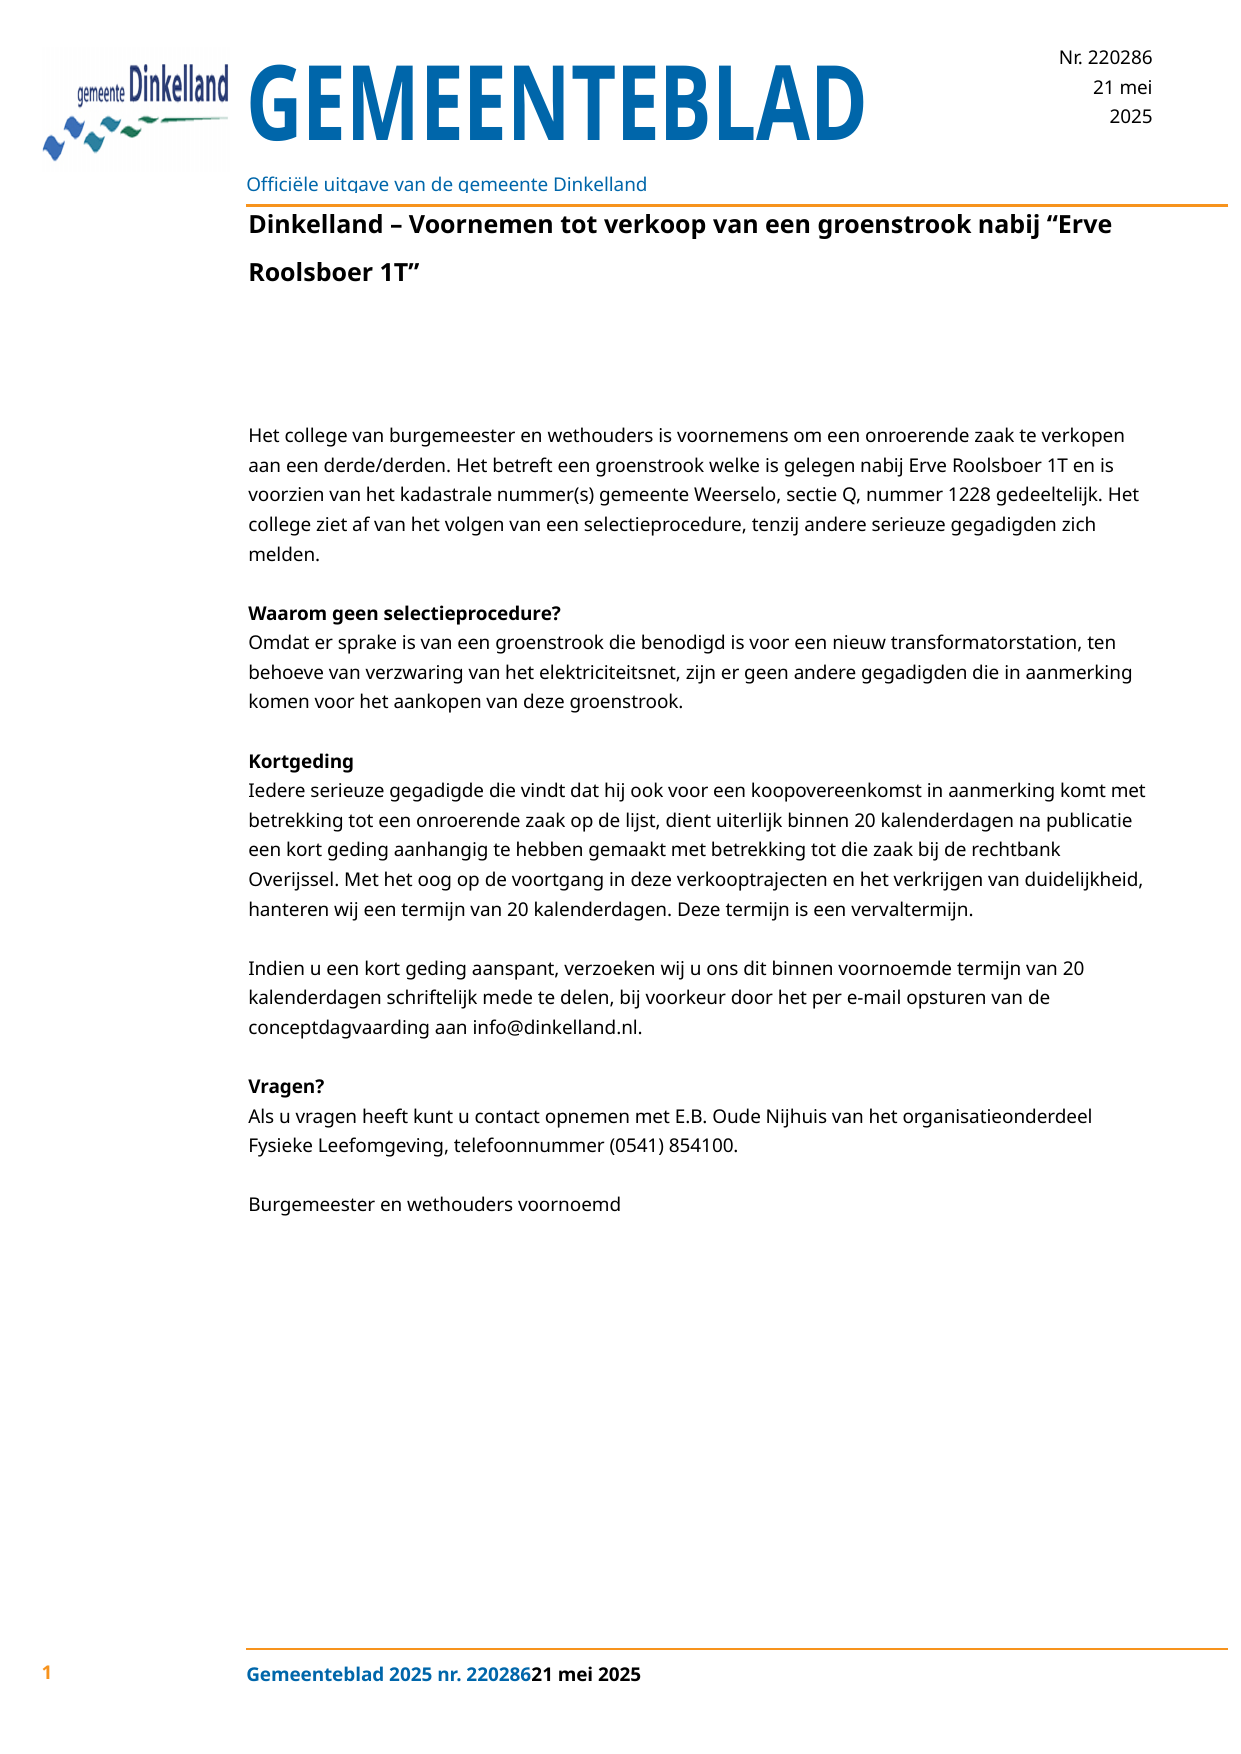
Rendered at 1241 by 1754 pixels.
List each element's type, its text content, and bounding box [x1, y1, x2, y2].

text Burgemeester en wethouders voornoemd [248, 1192, 1152, 1217]
text Omdat er sprake is van een groenstrook die benodigd is voor een nieuw transformatorstation, ten behoeve van verzwaring van het elektriciteitsnet, zijn er geen andere gegadigden die in aanmerking komen voor het aankopen van deze groenstrook. [248, 629, 1152, 714]
text Dinkelland – Voornemen tot verkoop van een groenstrook nabij “Erve Roolsboer 1T” [248, 207, 1152, 288]
text Kortgeding [248, 748, 1152, 774]
picture [41, 47, 231, 172]
text Als u vragen heeft kunt u contact opnemen met E.B. Oude Nijhuis van het organisatieonderdeel Fysieke Leefomgeving, telefoonnummer (0541) 854100. [248, 1103, 1152, 1158]
text Indien u een kort geding aanspant, verzoeken wij u ons dit binnen voornoemde termijn van 20 kalenderdagen schriftelijk mede te delen, bij voorkeur door het per e-mail opsturen van de conceptdagvaarding aan info@dinkelland.nl. [248, 955, 1152, 1040]
text Iedere serieuze gegadigde die vindt dat hij ook voor een koopovereenkomst in aanmerking komt met betrekking tot een onroerende zaak op de lijst, dient uiterlijk binnen 20 kalenderdagen na publicatie een kort geding aanhangig te hebben gemaakt met betrekking tot die zaak bij de rechtbank Overijssel. Met het oog op de voortgang in deze verkooptrajecten en het verkrijgen van duidelijkheid, hanteren wij een termijn van 20 kalenderdagen. Deze termijn is een vervaltermijn. [248, 777, 1152, 922]
text Waarom geen selectieprocedure? [248, 600, 1152, 626]
text Het college van burgemeester en wethouders is voornemens om een onroerende zaak te verkopen aan een derde/derden. Het betreft een groenstrook welke is gelegen nabij Erve Roolsboer 1T en is voorzien van het kadastrale nummer(s) gemeente Weerselo, sectie Q, nummer 1228 gedeeltelijk. Het college ziet af van het volgen van een selectieprocedure, tenzij andere serieuze gegadigden zich melden. [248, 422, 1152, 567]
text Vragen? [248, 1073, 1152, 1099]
